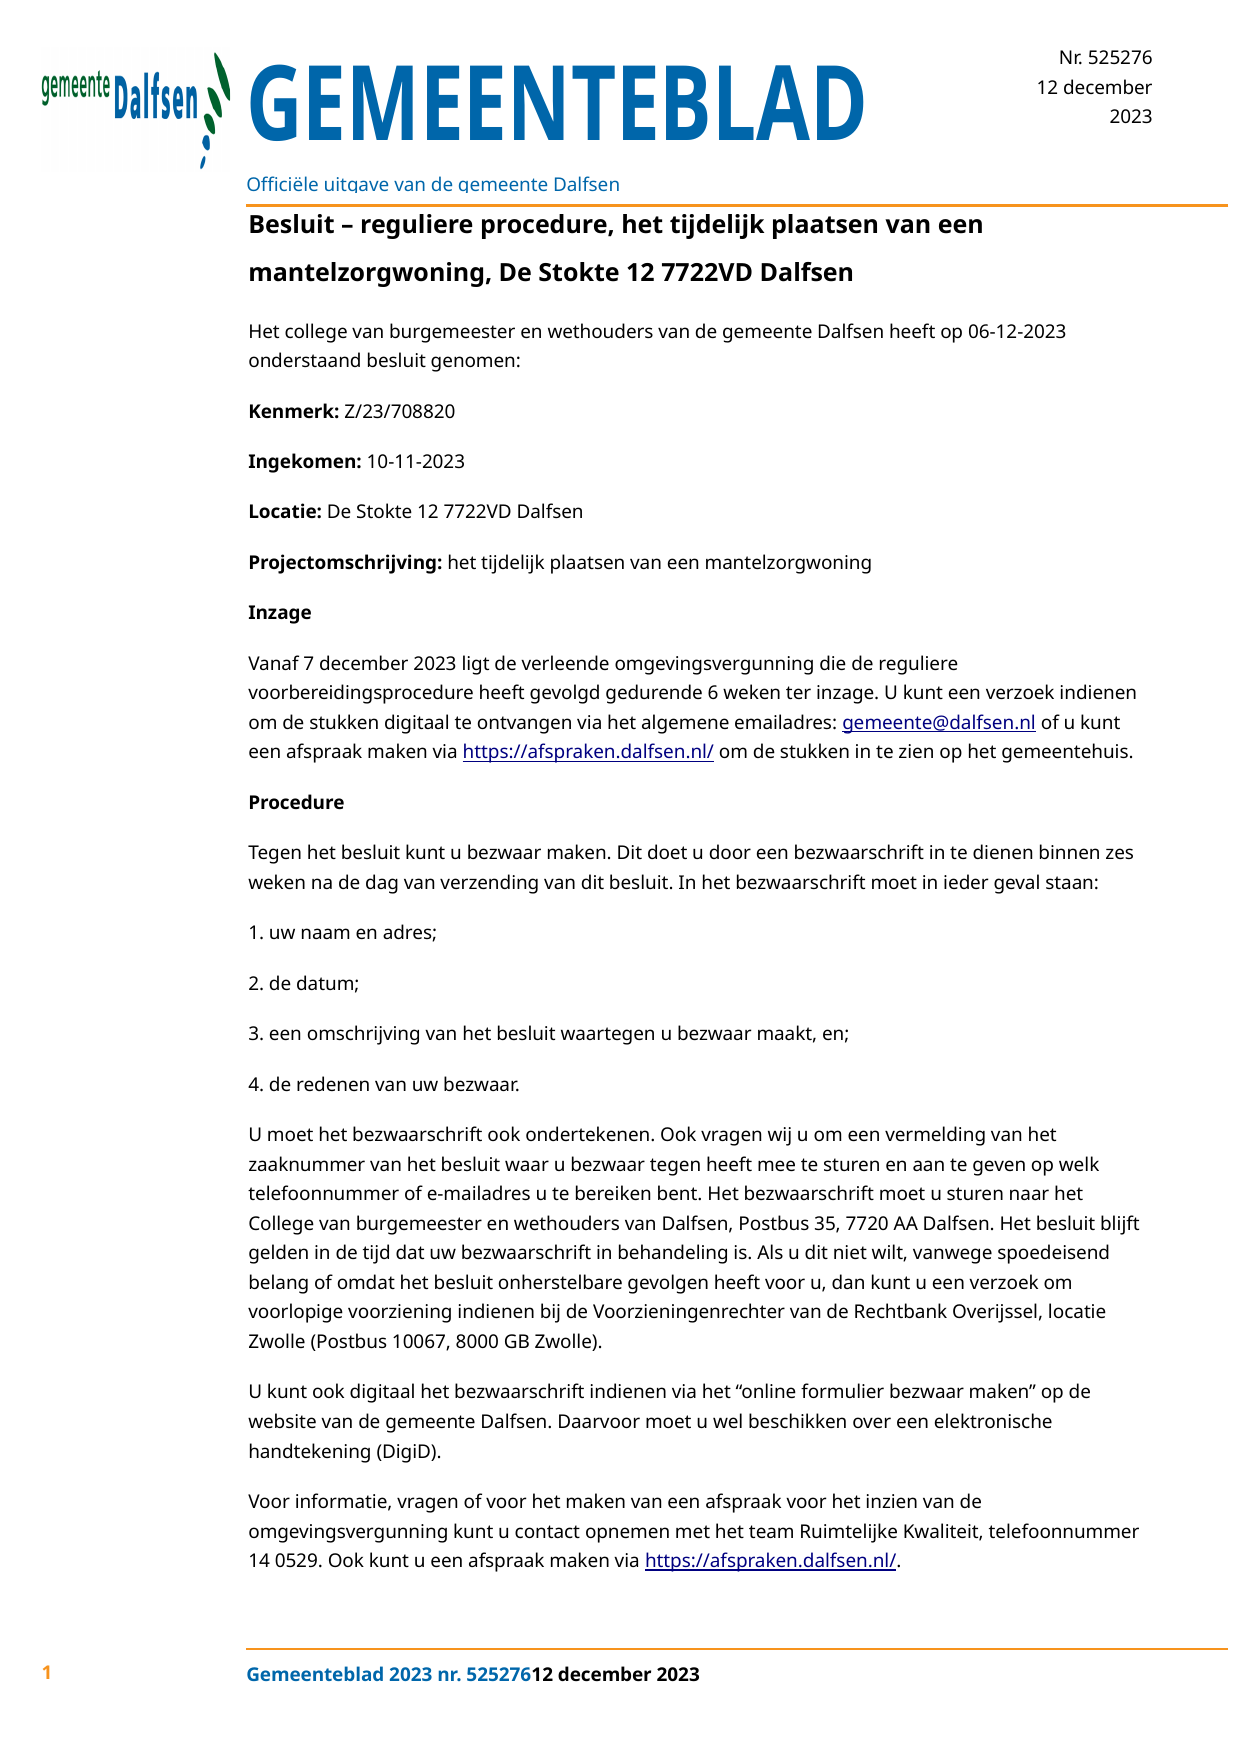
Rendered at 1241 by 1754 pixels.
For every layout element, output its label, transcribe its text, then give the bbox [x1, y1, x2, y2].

text Locatie: De Stokte 12 7722VD Dalfsen [248, 499, 1152, 524]
text Tegen het besluit kunt u bezwaar maken. Dit doet u door een bezwaarschrift in te dienen binnen zes weken na de dag van verzending van dit besluit. In het bezwaarschrift moet in ieder geval staan: [248, 839, 1152, 895]
text U kunt ook digitaal het bezwaarschrift indienen via het “online formulier bezwaar maken” op de website van de gemeente Dalfsen. Daarvoor moet u wel beschikken over een elektronische handtekening (DigiD). [248, 1379, 1152, 1464]
text Ingekomen: 10-11-2023 [248, 448, 1152, 474]
text Procedure [248, 789, 1152, 815]
text Vanaf 7 december 2023 ligt de verleende omgevingsvergunning die de reguliere voorbereidingsprocedure heeft gevolgd gedurende 6 weken ter inzage. U kunt een verzoek indienen om de stukken digitaal te ontvangen via het algemene emailadres: gemeente@dalfsen.nl of u kunt een afspraak maken via https://afspraken.dalfsen.nl/ om de stukken in te zien op het gemeentehuis. [248, 650, 1152, 764]
picture [41, 47, 231, 172]
text Inzage [248, 599, 1152, 625]
text 3. een omschrijving van het besluit waartegen u bezwaar maakt, en; [248, 1020, 1152, 1046]
text Kenmerk: Z/23/708820 [248, 398, 1152, 424]
text U moet het bezwaarschrift ook ondertekenen. Ook vragen wij u om een vermelding van het zaaknummer van het besluit waar u bezwaar tegen heeft mee te sturen en aan te geven op welk telefoonnummer of e-mailadres u te bereiken bent. Het bezwaarschrift moet u sturen naar het College van burgemeester en wethouders van Dalfsen, Postbus 35, 7720 AA Dalfsen. Het besluit blijft gelden in de tijd dat uw bezwaarschrift in behandeling is. Als u dit niet wilt, vanwege spoedeisend belang of omdat het besluit onherstelbare gevolgen heeft voor u, dan kunt u een verzoek om voorlopige voorziening indienen bij de Voorzieningenrechter van de Rechtbank Overijssel, locatie Zwolle (Postbus 10067, 8000 GB Zwolle). [248, 1121, 1152, 1354]
text 4. de redenen van uw bezwaar. [248, 1071, 1152, 1097]
text Besluit – reguliere procedure, het tijdelijk plaatsen van een mantelzorgwoning, De Stokte 12 7722VD Dalfsen [248, 207, 1152, 288]
text Projectomschrijving: het tijdelijk plaatsen van een mantelzorgwoning [248, 549, 1152, 575]
text Voor informatie, vragen of voor het maken van een afspraak voor het inzien van de omgevingsvergunning kunt u contact opnemen met het team Ruimtelijke Kwaliteit, telefoonnummer 14 0529. Ook kunt u een afspraak maken via https://afspraken.dalfsen.nl/. [248, 1488, 1152, 1573]
text Het college van burgemeester en wethouders van de gemeente Dalfsen heeft op 06-12-2023 onderstaand besluit genomen: [248, 318, 1152, 373]
text 1. uw naam en adres; [248, 919, 1152, 945]
text 2. de datum; [248, 970, 1152, 996]
